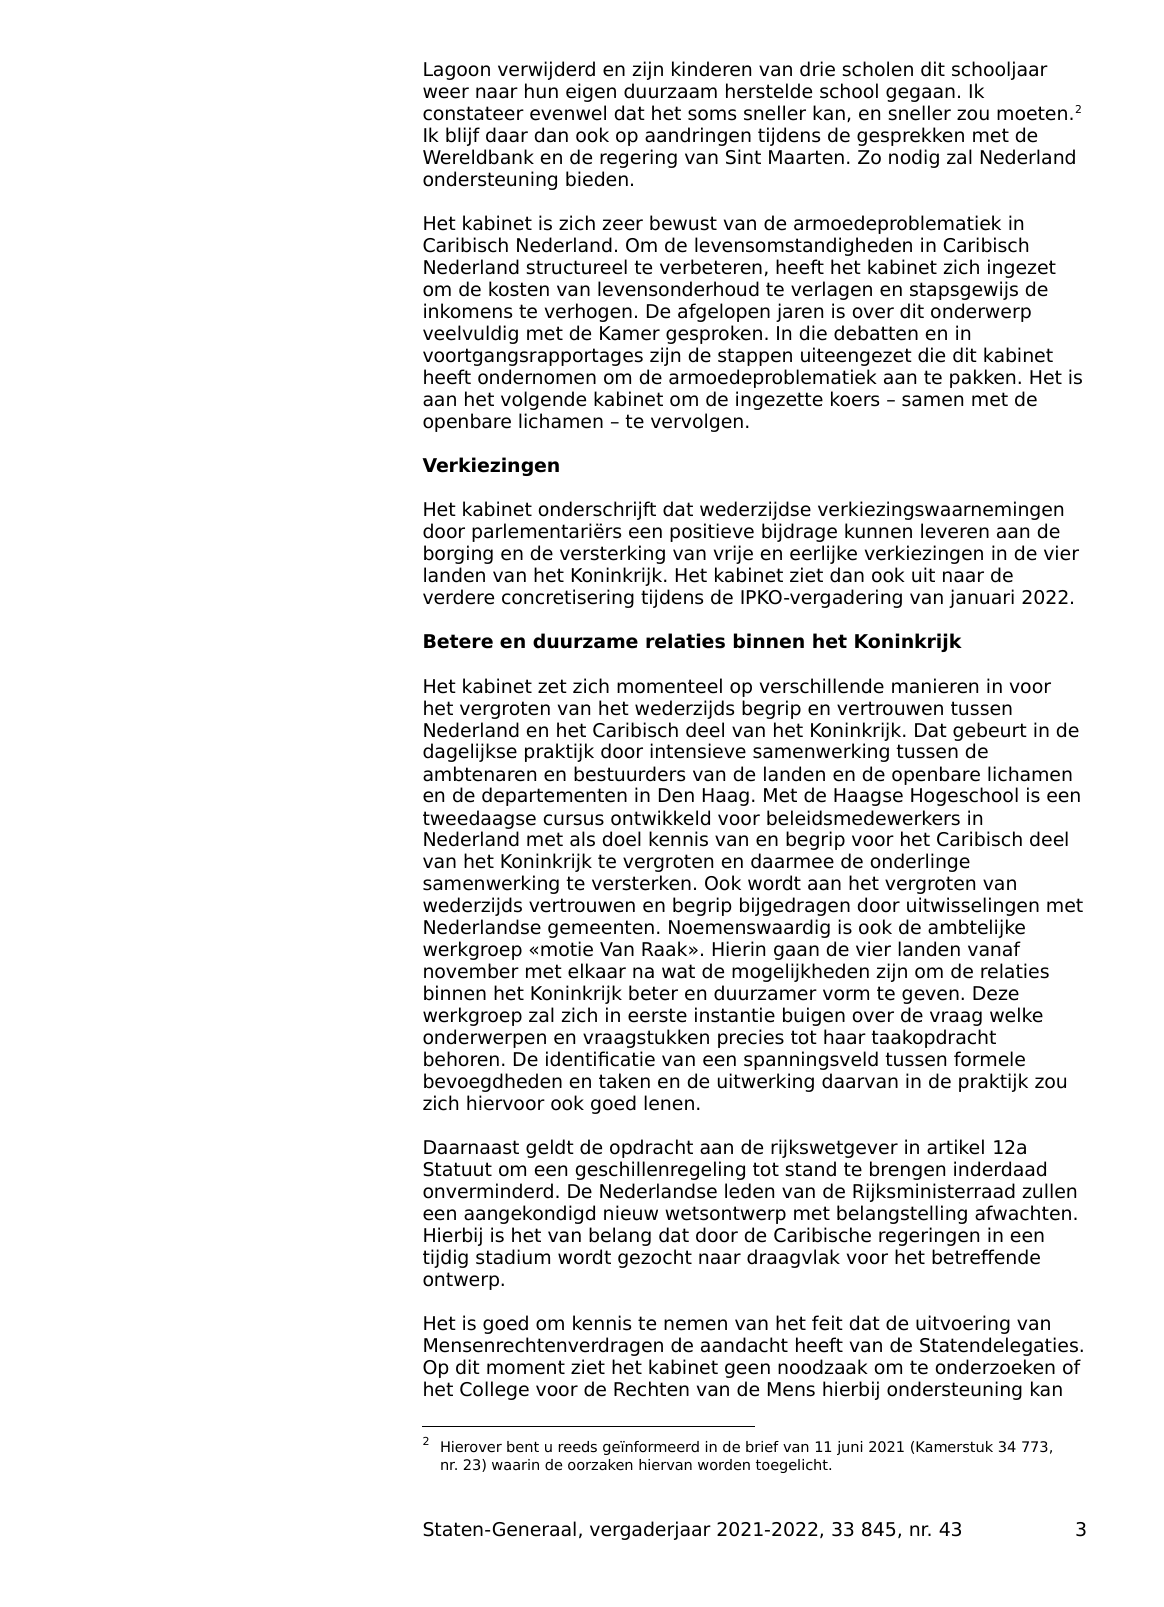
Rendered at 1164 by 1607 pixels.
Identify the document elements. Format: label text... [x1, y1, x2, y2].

text Het kabinet onderschrijft dat wederzijdse verkiezingswaarnemingen door parlementariërs een positieve bijdrage kunnen leveren aan de borging en de versterking van vrije en eerlijke verkiezingen in de vier landen van het Koninkrijk. Het kabinet ziet dan ook uit naar de verdere concretisering tijdens de IPKO-vergadering van januari 2022. [422, 499, 1087, 609]
text Het is goed om kennis te nemen van het feit dat de uitvoering van Mensenrechtenverdragen de aandacht heeft van de Statendelegaties. Op dit moment ziet het kabinet geen noodzaak om te onderzoeken of het College voor de Rechten van de Mens hierbij ondersteuning kan [422, 1313, 1087, 1401]
text Hierover bent u reeds geïnformeerd in de brief van 11 juni 2021 (Kamerstuk 34 773, nr. 23) waarin de oorzaken hiervan worden toegelicht. [422, 1435, 1087, 1474]
subtitle Betere en duurzame relaties binnen het Koninkrijk [422, 631, 1087, 653]
text Daarnaast geldt de opdracht aan de rijkswetgever in artikel 12a Statuut om een geschillenregeling tot stand te brengen inderdaad onverminderd. De Nederlandse leden van de Rijksministerraad zullen een aangekondigd nieuw wetsontwerp met belangstelling afwachten. Hierbij is het van belang dat door de Caribische regeringen in een tijdig stadium wordt gezocht naar draagvlak voor het betreffende ontwerp. [422, 1137, 1087, 1291]
text Het kabinet zet zich momenteel op verschillende manieren in voor het vergroten van het wederzijds begrip en vertrouwen tussen Nederland en het Caribisch deel van het Koninkrijk. Dat gebeurt in de dagelijkse praktijk door intensieve samenwerking tussen de ambtenaren en bestuurders van de landen en de openbare lichamen en de departementen in Den Haag. Met de Haagse Hogeschool is een tweedaagse cursus ontwikkeld voor beleidsmedewerkers in Nederland met als doel kennis van en begrip voor het Caribisch deel van het Koninkrijk te vergroten en daarmee de onderlinge samenwerking te versterken. Ook wordt aan het vergroten van wederzijds vertrouwen en begrip bijgedragen door uitwisselingen met Nederlandse gemeenten. Noemenswaardig is ook de ambtelijke werkgroep «motie Van Raak». Hierin gaan de vier landen vanaf november met elkaar na wat de mogelijkheden zijn om de relaties binnen het Koninkrijk beter en duurzamer vorm te geven. Deze werkgroep zal zich in eerste instantie buigen over de vraag welke onderwerpen en vraagstukken precies tot haar taakopdracht behoren. De identificatie van een spanningsveld tussen formele bevoegdheden en taken en de uitwerking daarvan in de praktijk zou zich hiervoor ook goed lenen. [422, 676, 1087, 1115]
text Het kabinet is zich zeer bewust van de armoedeproblematiek in Caribisch Nederland. Om de levensomstandigheden in Caribisch Nederland structureel te verbeteren, heeft het kabinet zich ingezet om de kosten van levensonderhoud te verlagen en stapsgewijs de inkomens te verhogen. De afgelopen jaren is over dit onderwerp veelvuldig met de Kamer gesproken. In die debatten en in voortgangsrapportages zijn de stappen uiteengezet die dit kabinet heeft ondernomen om de armoedeproblematiek aan te pakken. Het is aan het volgende kabinet om de ingezette koers – samen met de openbare lichamen – te vervolgen. [422, 213, 1087, 433]
subtitle Verkiezingen [422, 455, 1087, 477]
text Lagoon verwijderd en zijn kinderen van drie scholen dit schooljaar weer naar hun eigen duurzaam herstelde school gegaan. Ik constateer evenwel dat het soms sneller kan, en sneller zou moeten. Ik blijf daar dan ook op aandringen tijdens de gesprekken met de Wereldbank en de regering van Sint Maarten. Zo nodig zal Nederland ondersteuning bieden. [422, 59, 1087, 191]
